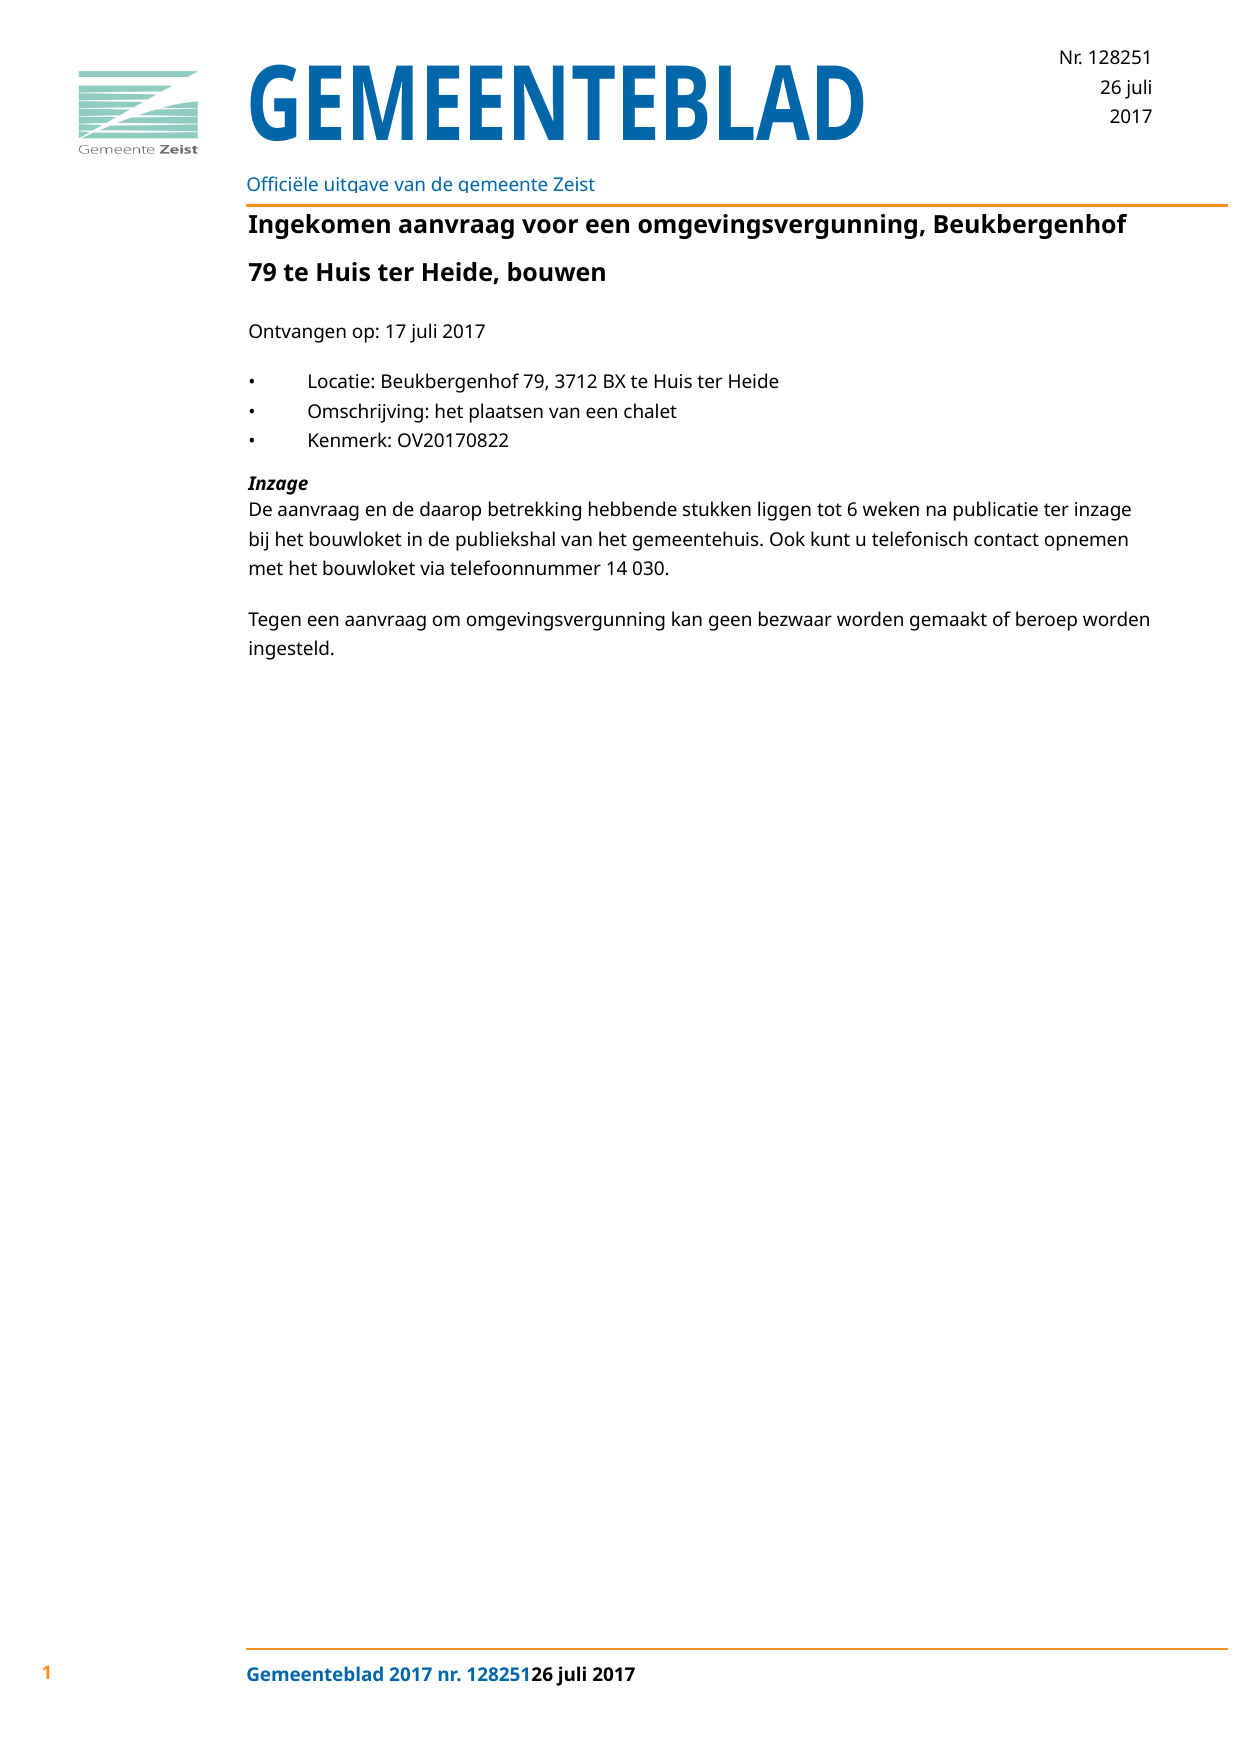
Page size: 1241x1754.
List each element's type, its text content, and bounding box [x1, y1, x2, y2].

list Omschrijving: het plaatsen van een chalet [248, 398, 1152, 424]
text Ingekomen aanvraag voor een omgevingsvergunning, Beukbergenhof 79 te Huis ter Heide, bouwen [248, 207, 1152, 288]
list Kenmerk: OV20170822 [248, 427, 1152, 453]
text Tegen een aanvraag om omgevingsvergunning kan geen bezwaar worden gemaakt of beroep worden ingesteld. [248, 606, 1152, 661]
text Ontvangen op: 17 juli 2017 [248, 318, 1152, 344]
text Inzage [248, 471, 1152, 496]
picture [41, 47, 231, 172]
text De aanvraag en de daarop betrekking hebbende stukken liggen tot 6 weken na publicatie ter inzage bij het bouwloket in de publiekshal van het gemeentehuis. Ook kunt u telefonisch contact opnemen met het bouwloket via telefoonnummer 14 030. [248, 496, 1152, 581]
list Locatie: Beukbergenhof 79, 3712 BX te Huis ter Heide [248, 368, 1152, 394]
